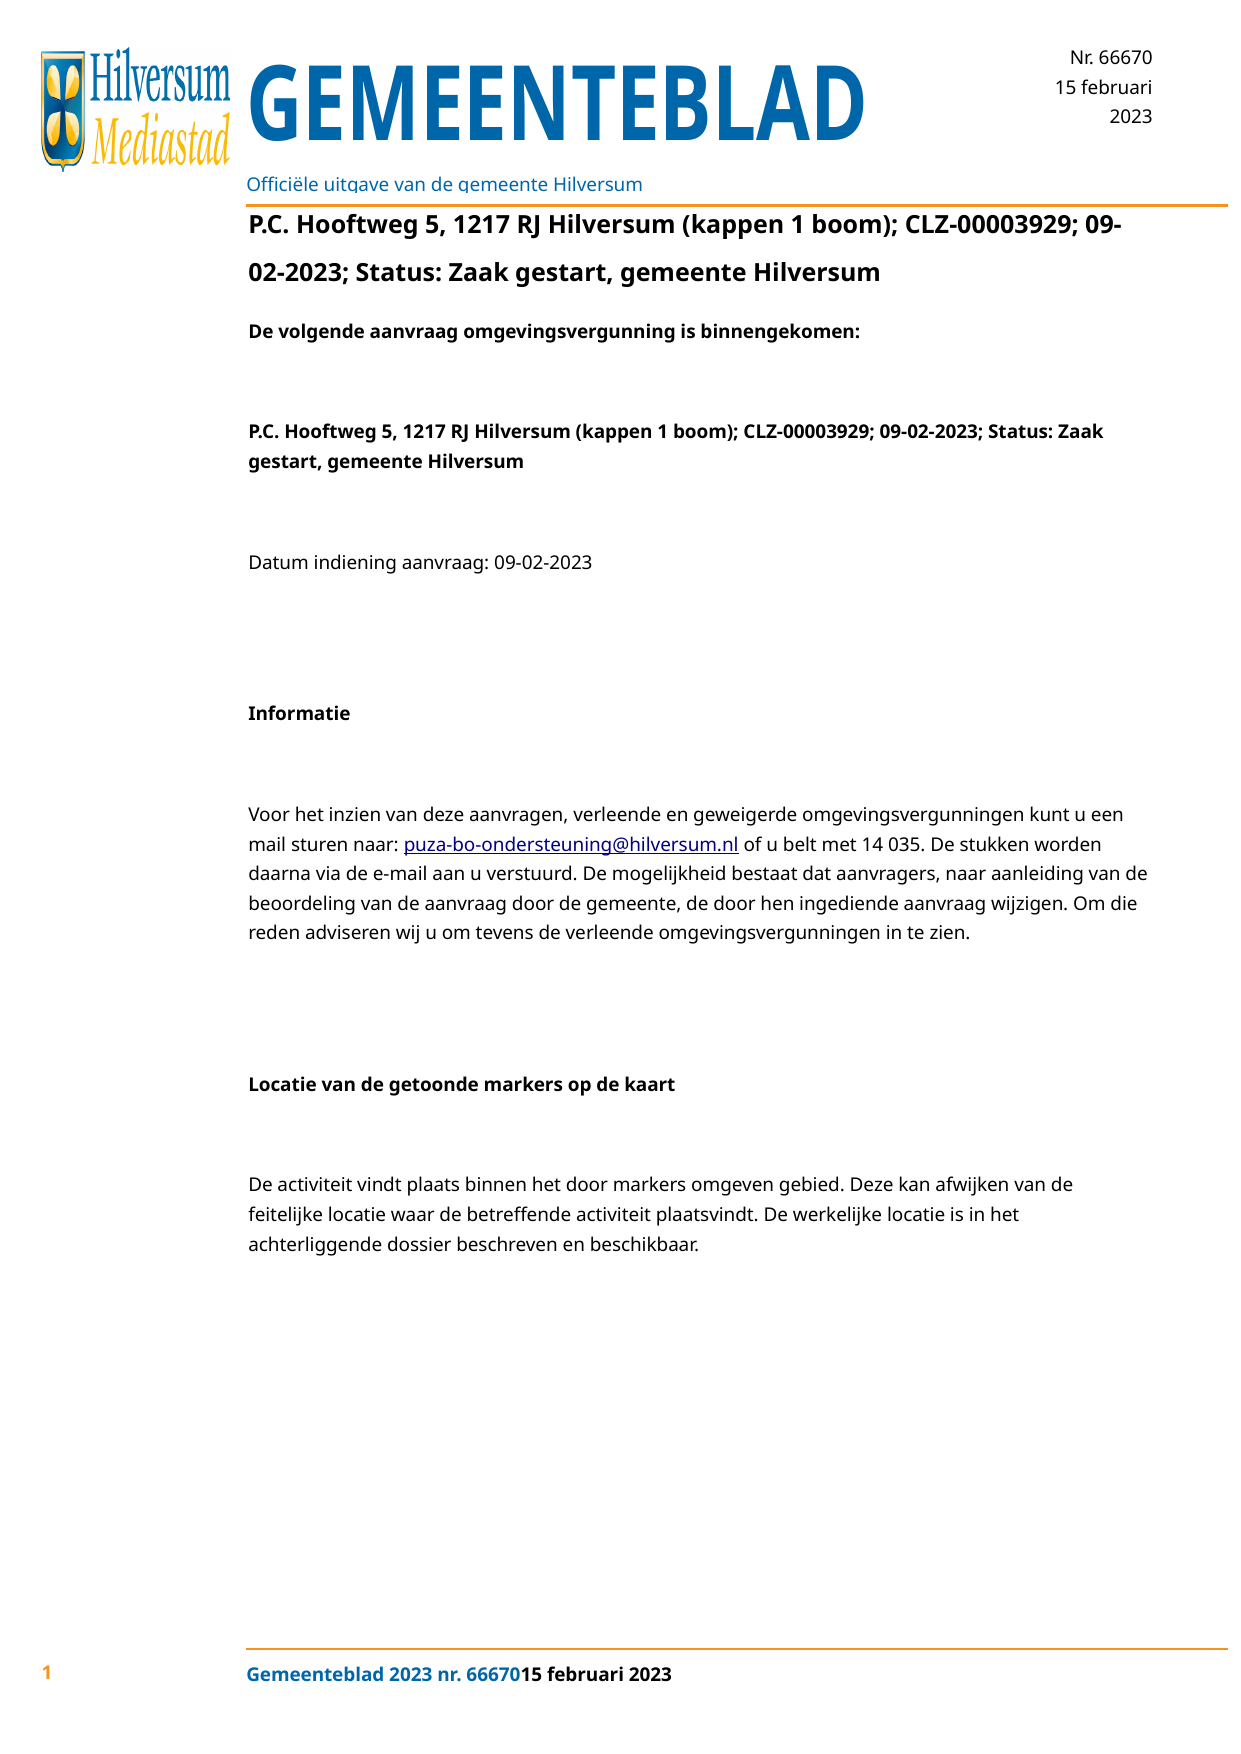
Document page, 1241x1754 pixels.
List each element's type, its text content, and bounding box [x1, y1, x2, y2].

text Voor het inzien van deze aanvragen, verleende en geweigerde omgevingsvergunningen kunt u een mail sturen naar: puza-bo-ondersteuning@hilversum.nl of u belt met 14 035. De stukken worden daarna via de e-mail aan u verstuurd. De mogelijkheid bestaat dat aanvragers, naar aanleiding van de beoordeling van de aanvraag door de gemeente, de door hen ingediende aanvraag wijzigen. Om die reden adviseren wij u om tevens de verleende omgevingsvergunningen in te zien. [248, 801, 1152, 945]
text P.C. Hooftweg 5, 1217 RJ Hilversum (kappen 1 boom); CLZ-00003929; 09-02-2023; Status: Zaak gestart, gemeente Hilversum [248, 419, 1152, 474]
text Informatie [248, 700, 1152, 726]
text De volgende aanvraag omgevingsvergunning is binnengekomen: [248, 318, 1152, 344]
text Datum indiening aanvraag: 09-02-2023 [248, 549, 1152, 575]
text Locatie van de getoonde markers op de kaart [248, 1071, 1152, 1097]
text P.C. Hooftweg 5, 1217 RJ Hilversum (kappen 1 boom); CLZ-00003929; 09-02-2023; Status: Zaak gestart, gemeente Hilversum [248, 207, 1152, 288]
picture [41, 47, 231, 172]
text De activiteit vindt plaats binnen het door markers omgeven gebied. Deze kan afwijken van de feitelijke locatie waar de betreffende activiteit plaatsvindt. De werkelijke locatie is in het achterliggende dossier beschreven en beschikbaar. [248, 1172, 1152, 1257]
